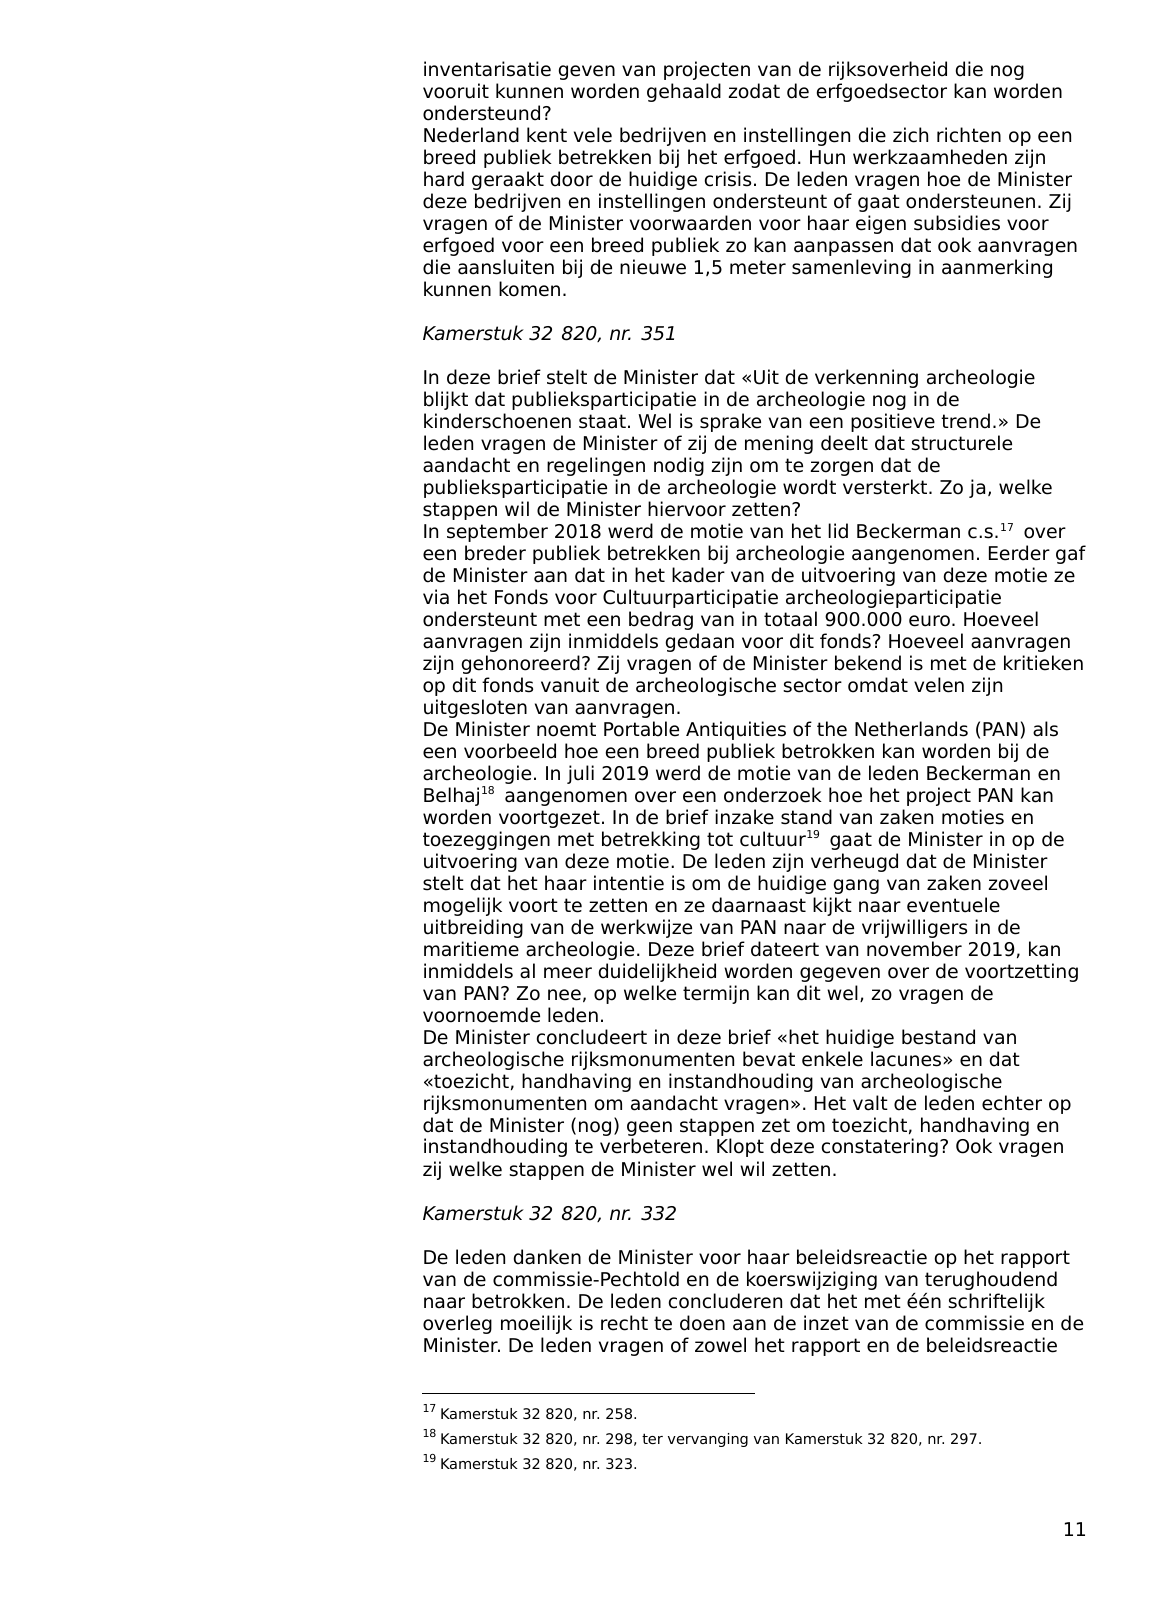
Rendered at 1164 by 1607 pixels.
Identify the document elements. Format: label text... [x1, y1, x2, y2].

text De leden danken de Minister voor haar beleidsreactie op het rapport van de commissie-Pechtold en de koerswijziging van terughoudend naar betrokken. De leden concluderen dat het met één schriftelijk overleg moeilijk is recht te doen aan de inzet van de commissie en de Minister. De leden vragen of zowel het rapport en de beleidsreactie [422, 1247, 1087, 1357]
text inventarisatie geven van projecten van de rijksoverheid die nog vooruit kunnen worden gehaald zodat de erfgoedsector kan worden ondersteund? [422, 59, 1087, 125]
text Kamerstuk 32 820, nr. 258. [422, 1402, 1087, 1424]
text Kamerstuk 32 820, nr. 298, ter vervanging van Kamerstuk 32 820, nr. 297. [422, 1427, 1087, 1449]
text In september 2018 werd de motie van het lid Beckerman c.s. over een breder publiek betrekken bij archeologie aangenomen. Eerder gaf de Minister aan dat in het kader van de uitvoering van deze motie ze via het Fonds voor Cultuurparticipatie archeologieparticipatie ondersteunt met een bedrag van in totaal 900.000 euro. Hoeveel aanvragen zijn inmiddels gedaan voor dit fonds? Hoeveel aanvragen zijn gehonoreerd? Zij vragen of de Minister bekend is met de kritieken op dit fonds vanuit de archeologische sector omdat velen zijn uitgesloten van aanvragen. [422, 521, 1087, 719]
text Kamerstuk 32 820, nr. 323. [422, 1452, 1087, 1474]
text Nederland kent vele bedrijven en instellingen die zich richten op een breed publiek betrekken bij het erfgoed. Hun werkzaamheden zijn hard geraakt door de huidige crisis. De leden vragen hoe de Minister deze bedrijven en instellingen ondersteunt of gaat ondersteunen. Zij vragen of de Minister voorwaarden voor haar eigen subsidies voor erfgoed voor een breed publiek zo kan aanpassen dat ook aanvragen die aansluiten bij de nieuwe 1,5 meter samenleving in aanmerking kunnen komen. [422, 125, 1087, 301]
text De Minister noemt Portable Antiquities of the Netherlands (PAN) als een voorbeeld hoe een breed publiek betrokken kan worden bij de archeologie. In juli 2019 werd de motie van de leden Beckerman en Belhaj aangenomen over een onderzoek hoe het project PAN kan worden voortgezet. In de brief inzake stand van zaken moties en toezeggingen met betrekking tot cultuur gaat de Minister in op de uitvoering van deze motie. De leden zijn verheugd dat de Minister stelt dat het haar intentie is om de huidige gang van zaken zoveel mogelijk voort te zetten en ze daarnaast kijkt naar eventuele uitbreiding van de werkwijze van PAN naar de vrijwilligers in de maritieme archeologie. Deze brief dateert van november 2019, kan inmiddels al meer duidelijkheid worden gegeven over de voortzetting van PAN? Zo nee, op welke termijn kan dit wel, zo vragen de voornoemde leden. [422, 719, 1087, 1027]
subtitle Kamerstuk 32 820, nr. 351 [422, 323, 1087, 345]
text In deze brief stelt de Minister dat «Uit de verkenning archeologie blijkt dat publieksparticipatie in de archeologie nog in de kinderschoenen staat. Wel is sprake van een positieve trend.» De leden vragen de Minister of zij de mening deelt dat structurele aandacht en regelingen nodig zijn om te zorgen dat de publieksparticipatie in de archeologie wordt versterkt. Zo ja, welke stappen wil de Minister hiervoor zetten? [422, 367, 1087, 521]
subtitle Kamerstuk 32 820, nr. 332 [422, 1203, 1087, 1224]
text De Minister concludeert in deze brief «het huidige bestand van archeologische rijksmonumenten bevat enkele lacunes» en dat «toezicht, handhaving en instandhouding van archeologische rijksmonumenten om aandacht vragen». Het valt de leden echter op dat de Minister (nog) geen stappen zet om toezicht, handhaving en instandhouding te verbeteren. Klopt deze constatering? Ook vragen zij welke stappen de Minister wel wil zetten. [422, 1027, 1087, 1180]
